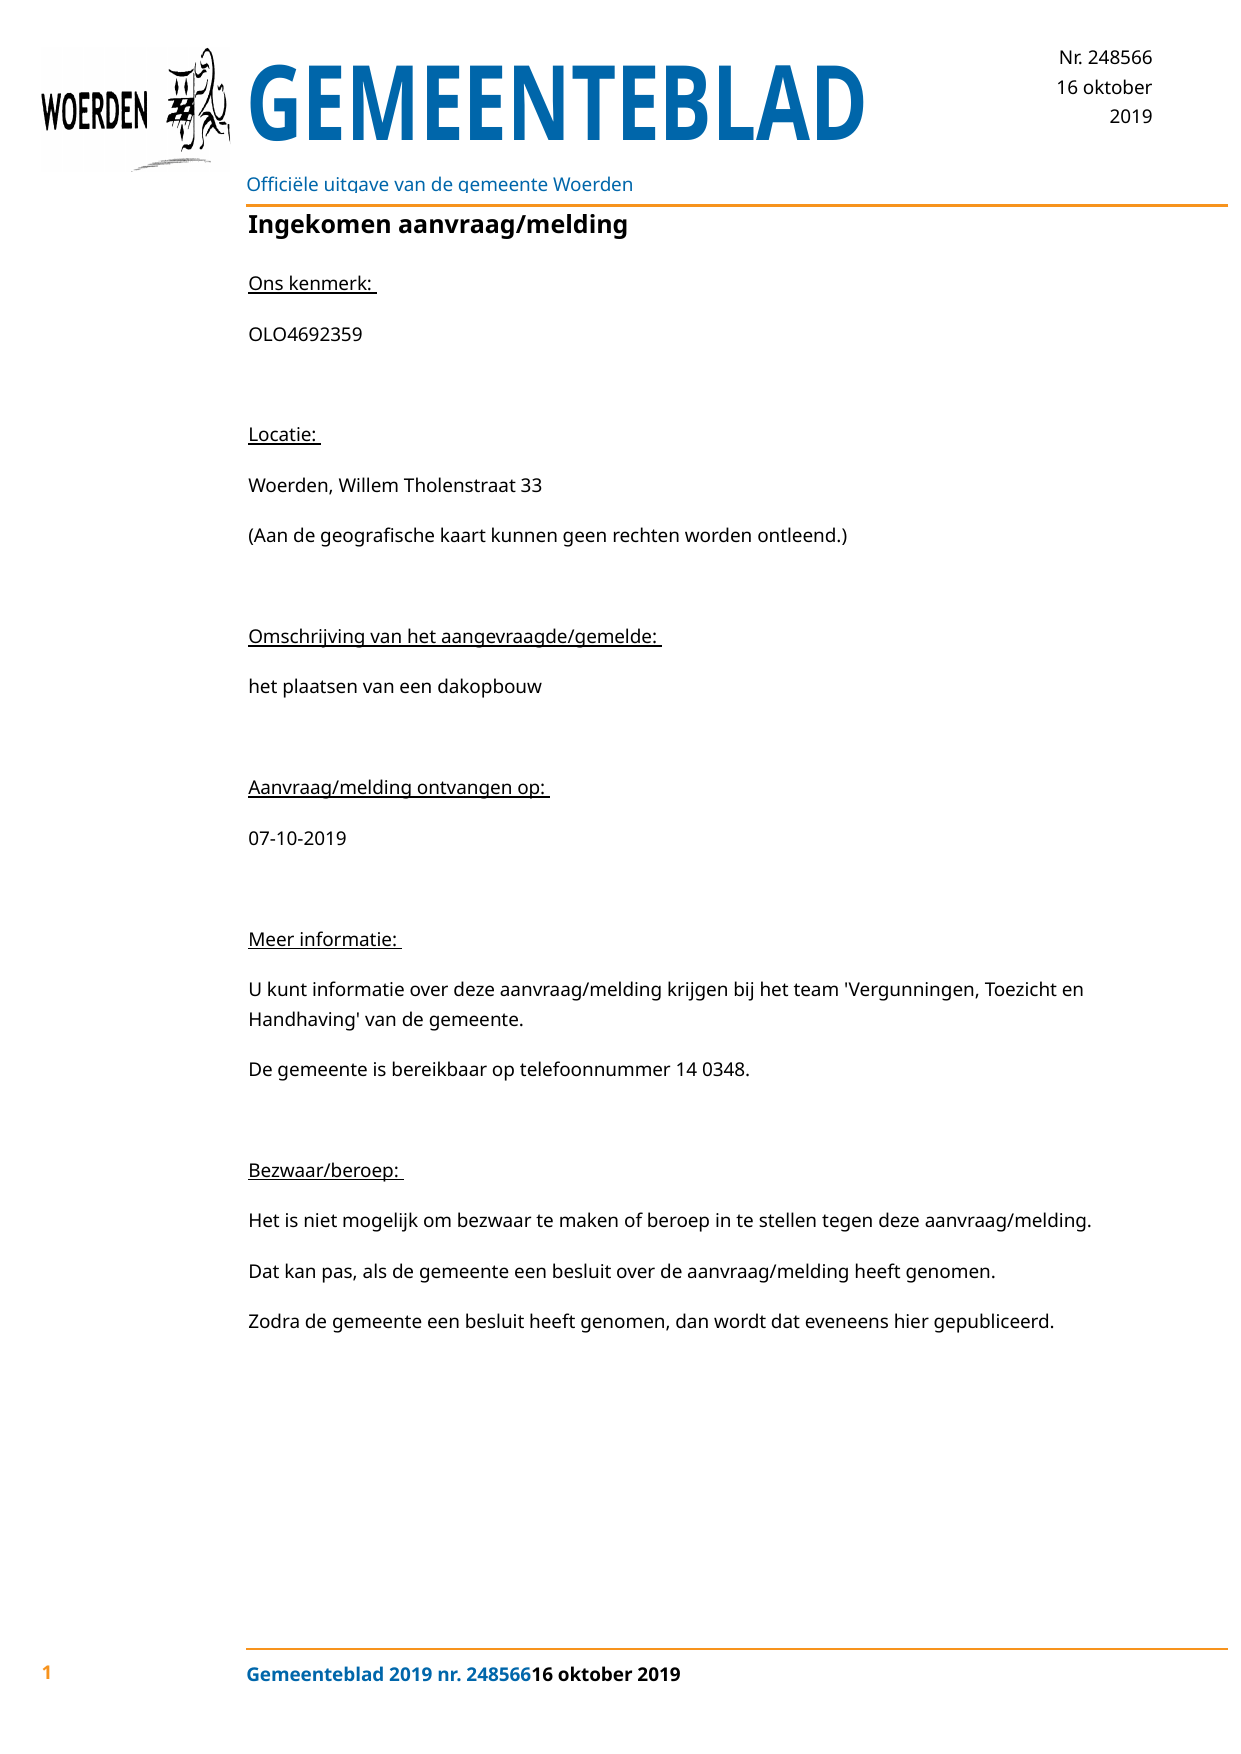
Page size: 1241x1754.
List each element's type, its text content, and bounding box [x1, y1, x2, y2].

text het plaatsen van een dakopbouw [248, 674, 1152, 699]
text Bezwaar/beroep: [248, 1157, 1152, 1183]
text Omschrijving van het aangevraagde/gemelde: [248, 623, 1152, 649]
text De gemeente is bereikbaar op telefoonnummer 14 0348. [248, 1056, 1152, 1082]
text Ingekomen aanvraag/melding [248, 207, 1152, 241]
picture [41, 47, 231, 172]
text 07-10-2019 [248, 825, 1152, 851]
text Locatie: [248, 422, 1152, 447]
text Aanvraag/melding ontvangen op: [248, 774, 1152, 800]
text (Aan de geografische kaart kunnen geen rechten worden ontleend.) [248, 522, 1152, 548]
text Woerden, Willem Tholenstraat 33 [248, 472, 1152, 498]
text OLO4692359 [248, 321, 1152, 346]
text U kunt informatie over deze aanvraag/melding krijgen bij het team 'Vergunningen, Toezicht en Handhaving' van de gemeente. [248, 976, 1152, 1031]
text Zodra de gemeente een besluit heeft genomen, dan wordt dat eveneens hier gepubliceerd. [248, 1308, 1152, 1334]
text Meer informatie: [248, 926, 1152, 951]
text Ons kenmerk: [248, 270, 1152, 296]
text Het is niet mogelijk om bezwaar te maken of beroep in te stellen tegen deze aanvraag/melding. [248, 1207, 1152, 1233]
text Dat kan pas, als de gemeente een besluit over de aanvraag/melding heeft genomen. [248, 1258, 1152, 1283]
